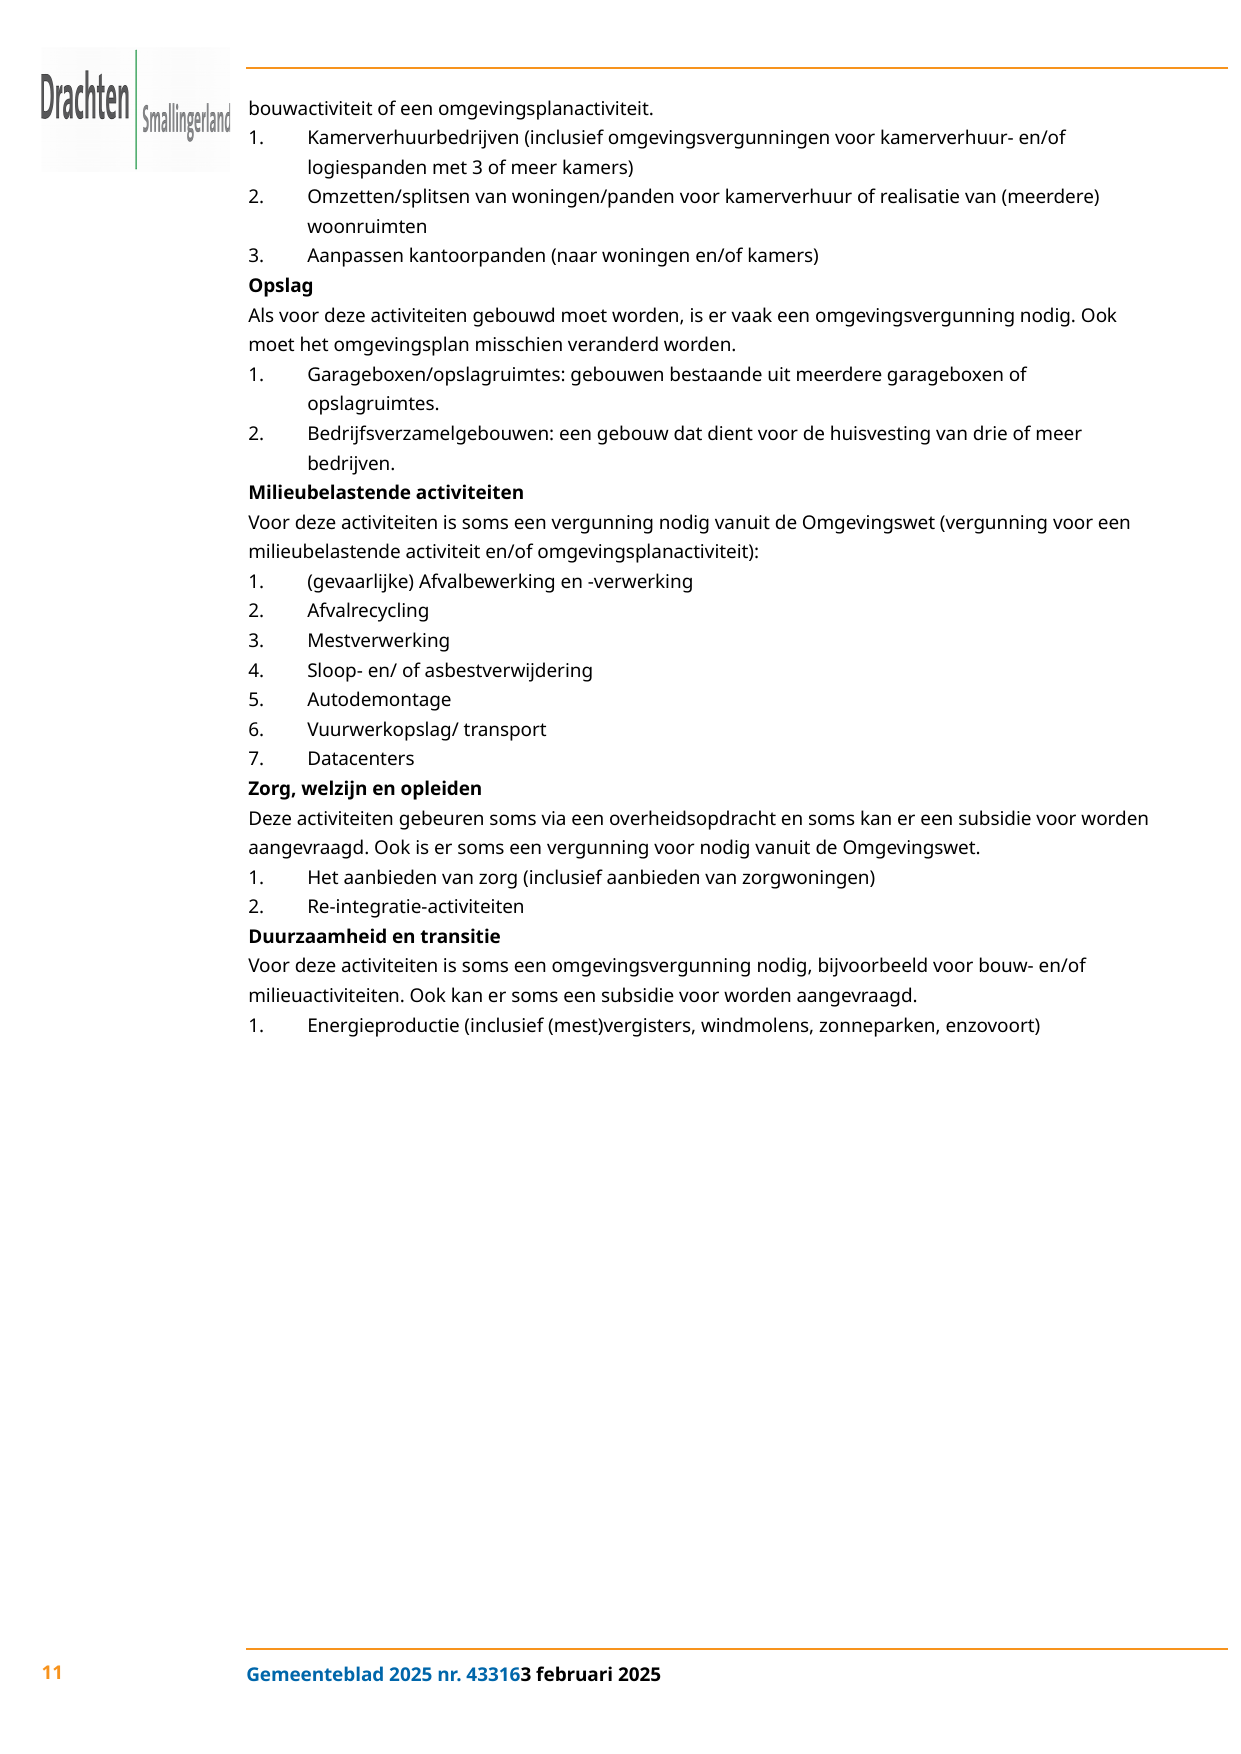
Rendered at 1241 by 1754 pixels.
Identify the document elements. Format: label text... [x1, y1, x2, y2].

list Aanpassen kantoorpanden (naar woningen en/of kamers) [248, 243, 1152, 268]
list Omzetten/splitsen van woningen/panden voor kamerverhuur of realisatie van (meerdere) woonruimten [248, 183, 1152, 239]
list Garageboxen/opslagruimtes: gebouwen bestaande uit meerdere garageboxen of opslagruimtes. [248, 361, 1152, 416]
text Voor deze activiteiten is soms een omgevingsvergunning nodig, bijvoorbeeld voor bouw- en/of milieuactiviteiten. Ook kan er soms een subsidie voor worden aangevraagd. [248, 953, 1152, 1008]
list Het aanbieden van zorg (inclusief aanbieden van zorgwoningen) [248, 864, 1152, 890]
text Deze activiteiten gebeuren soms via een overheidsopdracht en soms kan er een subsidie voor worden aangevraagd. Ook is er soms een vergunning voor nodig vanuit de Omgevingswet. [248, 805, 1152, 860]
list Autodemontage [248, 686, 1152, 712]
picture [41, 47, 231, 172]
text bouwactiviteit of een omgevingsplanactiviteit. [248, 95, 1152, 121]
list Sloop- en/ of asbestverwijdering [248, 657, 1152, 683]
text Milieubelastende activiteiten [248, 479, 1152, 505]
list Re-integratie-activiteiten [248, 893, 1152, 919]
text Duurzaamheid en transitie [248, 923, 1152, 949]
list Energieproductie (inclusief (mest)vergisters, windmolens, zonneparken, enzovoort) [248, 1012, 1152, 1038]
list Mestverwerking [248, 627, 1152, 653]
list Kamerverhuurbedrijven (inclusief omgevingsvergunningen voor kamerverhuur- en/of logiespanden met 3 of meer kamers) [248, 124, 1152, 180]
list Afvalrecycling [248, 598, 1152, 623]
list Datacenters [248, 746, 1152, 771]
text Voor deze activiteiten is soms een vergunning nodig vanuit de Omgevingswet (vergunning voor een milieubelastende activiteit en/of omgevingsplanactiviteit): [248, 509, 1152, 564]
list (gevaarlijke) Afvalbewerking en -verwerking [248, 568, 1152, 594]
text Als voor deze activiteiten gebouwd moet worden, is er vaak een omgevingsvergunning nodig. Ook moet het omgevingsplan misschien veranderd worden. [248, 302, 1152, 357]
text Zorg, welzijn en opleiden [248, 775, 1152, 801]
text Opslag [248, 272, 1152, 298]
list Bedrijfsverzamelgebouwen: een gebouw dat dient voor de huisvesting van drie of meer bedrijven. [248, 420, 1152, 476]
list Vuurwerkopslag/ transport [248, 716, 1152, 742]
